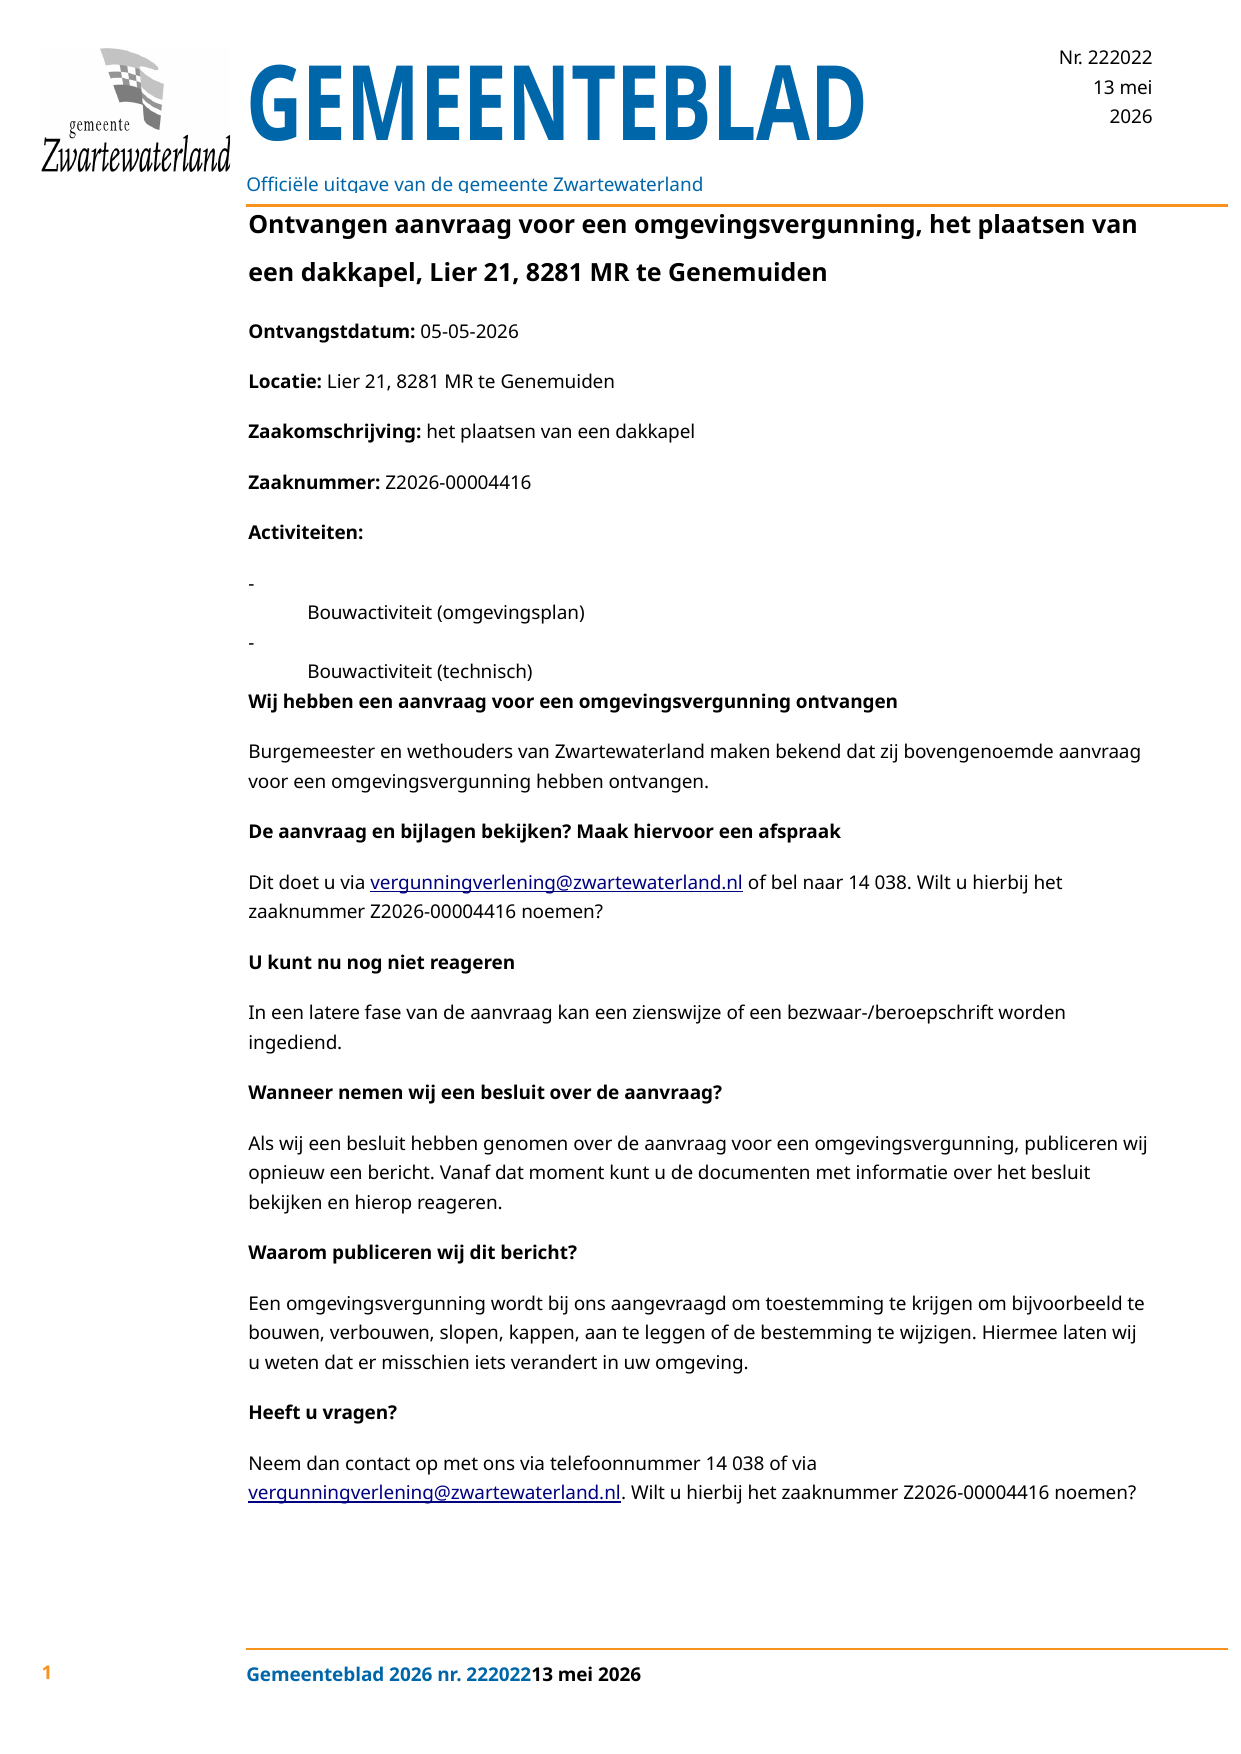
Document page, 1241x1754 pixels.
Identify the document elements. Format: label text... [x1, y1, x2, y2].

text De aanvraag en bijlagen bekijken? Maak hiervoor een afspraak [248, 819, 1152, 844]
text Ontvangen aanvraag voor een omgevingsvergunning, het plaatsen van een dakkapel, Lier 21, 8281 MR te Genemuiden [248, 207, 1152, 288]
list Bouwactiviteit (omgevingsplan) [248, 599, 1152, 625]
text Als wij een besluit hebben genomen over de aanvraag voor een omgevingsvergunning, publiceren wij opnieuw een bericht. Vanaf dat moment kunt u de documenten met informatie over het besluit bekijken en hierop reageren. [248, 1130, 1152, 1215]
text Zaaknummer: Z2026-00004416 [248, 469, 1152, 495]
text Waarom publiceren wij dit bericht? [248, 1239, 1152, 1265]
text U kunt nu nog niet reageren [248, 949, 1152, 975]
text Wij hebben een aanvraag voor een omgevingsvergunning ontvangen [248, 688, 1152, 714]
text Wanneer nemen wij een besluit over de aanvraag? [248, 1079, 1152, 1105]
text In een latere fase van de aanvraag kan een zienswijze of een bezwaar-/beroepschrift worden ingediend. [248, 999, 1152, 1055]
text Dit doet u via vergunningverlening@zwartewaterland.nl of bel naar 14 038. Wilt u hierbij het zaaknummer Z2026-00004416 noemen? [248, 869, 1152, 924]
text Ontvangstdatum: 05-05-2026 [248, 318, 1152, 344]
picture [41, 47, 231, 172]
text Activiteiten: [248, 519, 1152, 545]
text Heeft u vragen? [248, 1399, 1152, 1425]
text Zaakomschrijving: het plaatsen van een dakkapel [248, 419, 1152, 444]
text Locatie: Lier 21, 8281 MR te Genemuiden [248, 368, 1152, 394]
list Bouwactiviteit (technisch) [248, 659, 1152, 684]
text Burgemeester en wethouders van Zwartewaterland maken bekend dat zij bovengenoemde aanvraag voor een omgevingsvergunning hebben ontvangen. [248, 739, 1152, 794]
text Neem dan contact op met ons via telefoonnummer 14 038 of via vergunningverlening@zwartewaterland.nl. Wilt u hierbij het zaaknummer Z2026-00004416 noemen? [248, 1450, 1152, 1505]
text Een omgevingsvergunning wordt bij ons aangevraagd om toestemming te krijgen om bijvoorbeeld te bouwen, verbouwen, slopen, kappen, aan te leggen of de bestemming te wijzigen. Hiermee laten wij u weten dat er misschien iets verandert in uw omgeving. [248, 1290, 1152, 1375]
